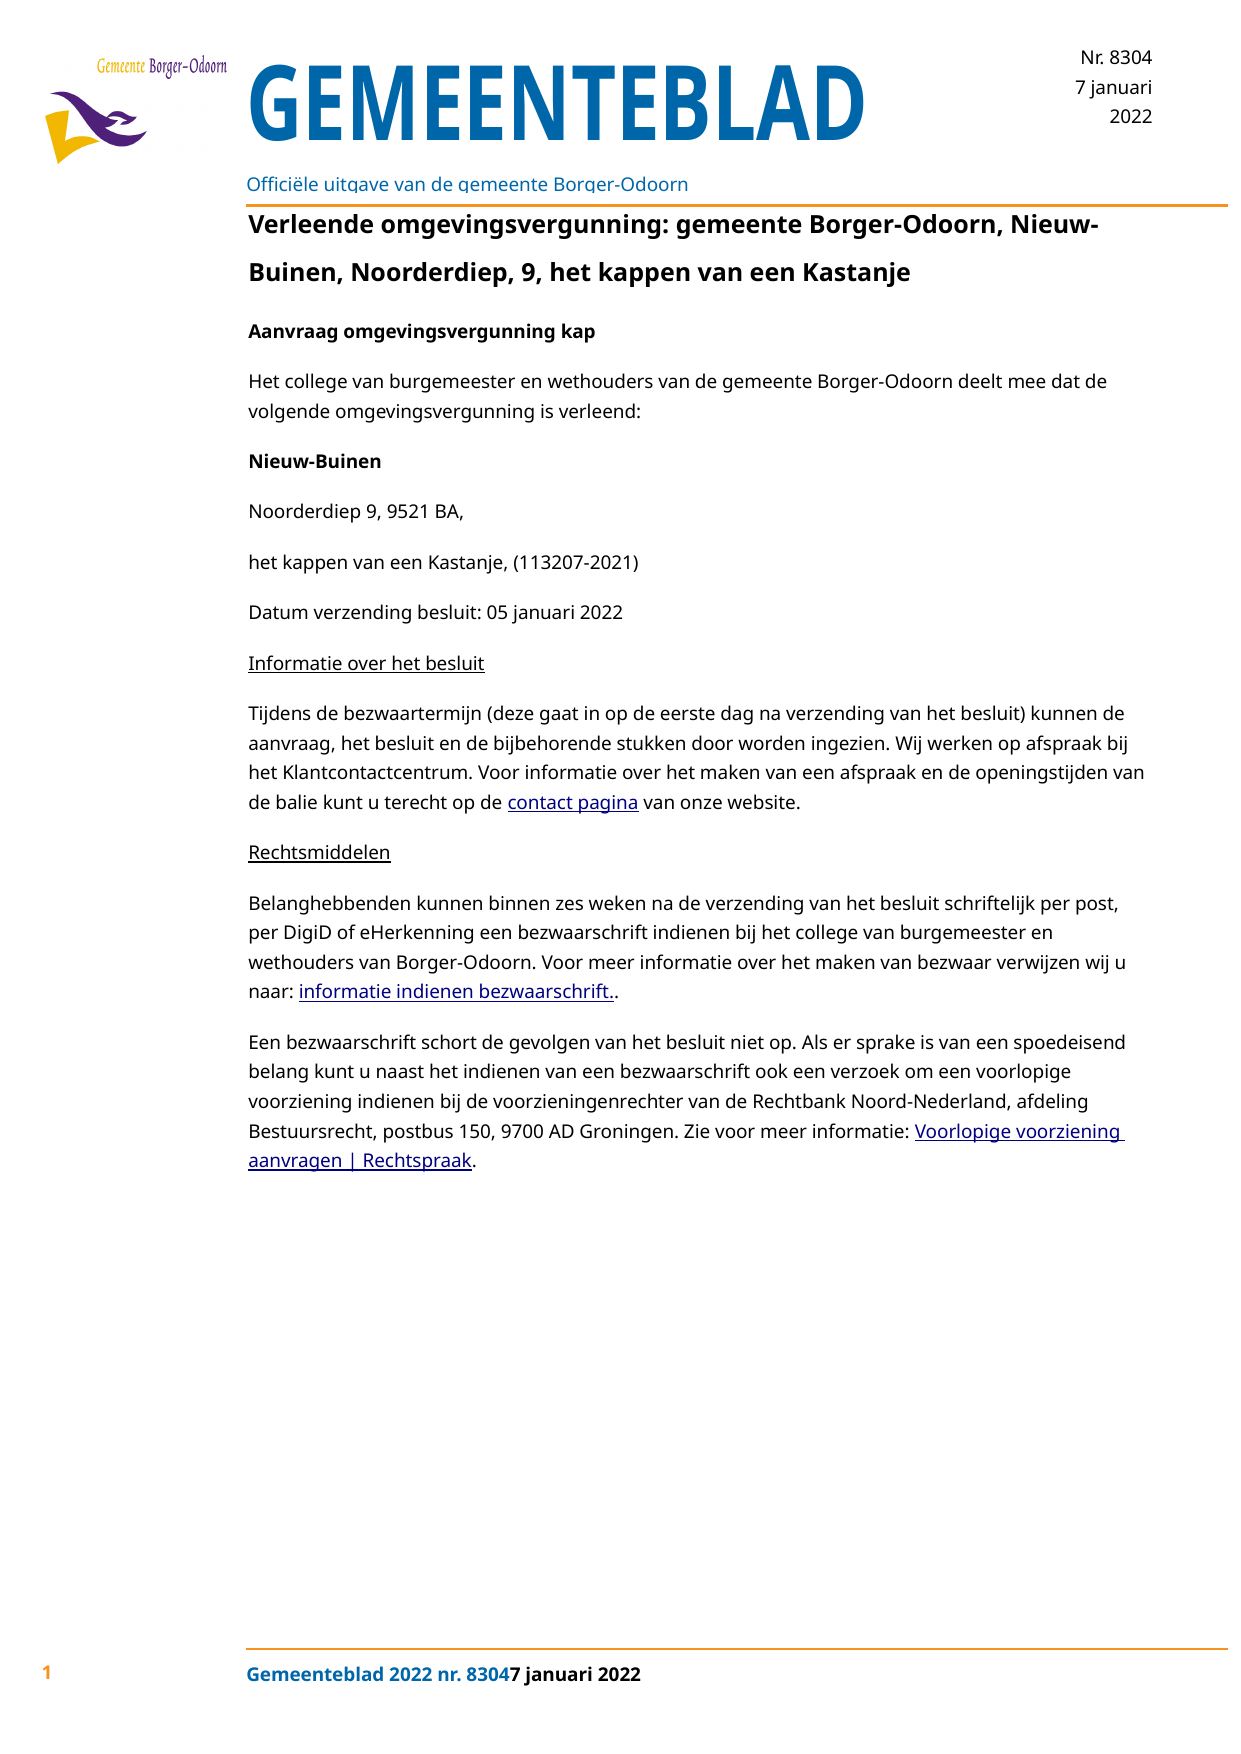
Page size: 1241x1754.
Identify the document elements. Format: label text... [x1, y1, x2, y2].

picture [41, 47, 231, 172]
text Het college van burgemeester en wethouders van de gemeente Borger-Odoorn deelt mee dat de volgende omgevingsvergunning is verleend: [248, 368, 1152, 424]
text Verleende omgevingsvergunning: gemeente Borger-Odoorn, Nieuw-Buinen, Noorderdiep, 9, het kappen van een Kastanje [248, 207, 1152, 288]
text Belanghebbenden kunnen binnen zes weken na de verzending van het besluit schriftelijk per post, per DigiD of eHerkenning een bezwaarschrift indienen bij het college van burgemeester en wethouders van Borger-Odoorn. Voor meer informatie over het maken van bezwaar verwijzen wij u naar: informatie indienen bezwaarschrift.. [248, 890, 1152, 1004]
text Aanvraag omgevingsvergunning kap [248, 318, 1152, 344]
text het kappen van een Kastanje, (113207-2021) [248, 549, 1152, 575]
text Informatie over het besluit [248, 650, 1152, 676]
text Nieuw-Buinen [248, 448, 1152, 474]
text Tijdens de bezwaartermijn (deze gaat in op de eerste dag na verzending van het besluit) kunnen de aanvraag, het besluit en de bijbehorende stukken door worden ingezien. Wij werken op afspraak bij het Klantcontactcentrum. Voor informatie over het maken van een afspraak en de openingstijden van de balie kunt u terecht op de contact pagina van onze website. [248, 700, 1152, 815]
text Datum verzending besluit: 05 januari 2022 [248, 599, 1152, 625]
text Noorderdiep 9, 9521 BA, [248, 499, 1152, 524]
text Een bezwaarschrift schort de gevolgen van het besluit niet op. Als er sprake is van een spoedeisend belang kunt u naast het indienen van een bezwaarschrift ook een verzoek om een voorlopige voorziening indienen bij de voorzieningenrechter van de Rechtbank Noord-Nederland, afdeling Bestuursrecht, postbus 150, 9700 AD Groningen. Zie voor meer informatie: Voorlopige voorziening aanvragen | Rechtspraak. [248, 1029, 1152, 1173]
text Rechtsmiddelen [248, 839, 1152, 865]
